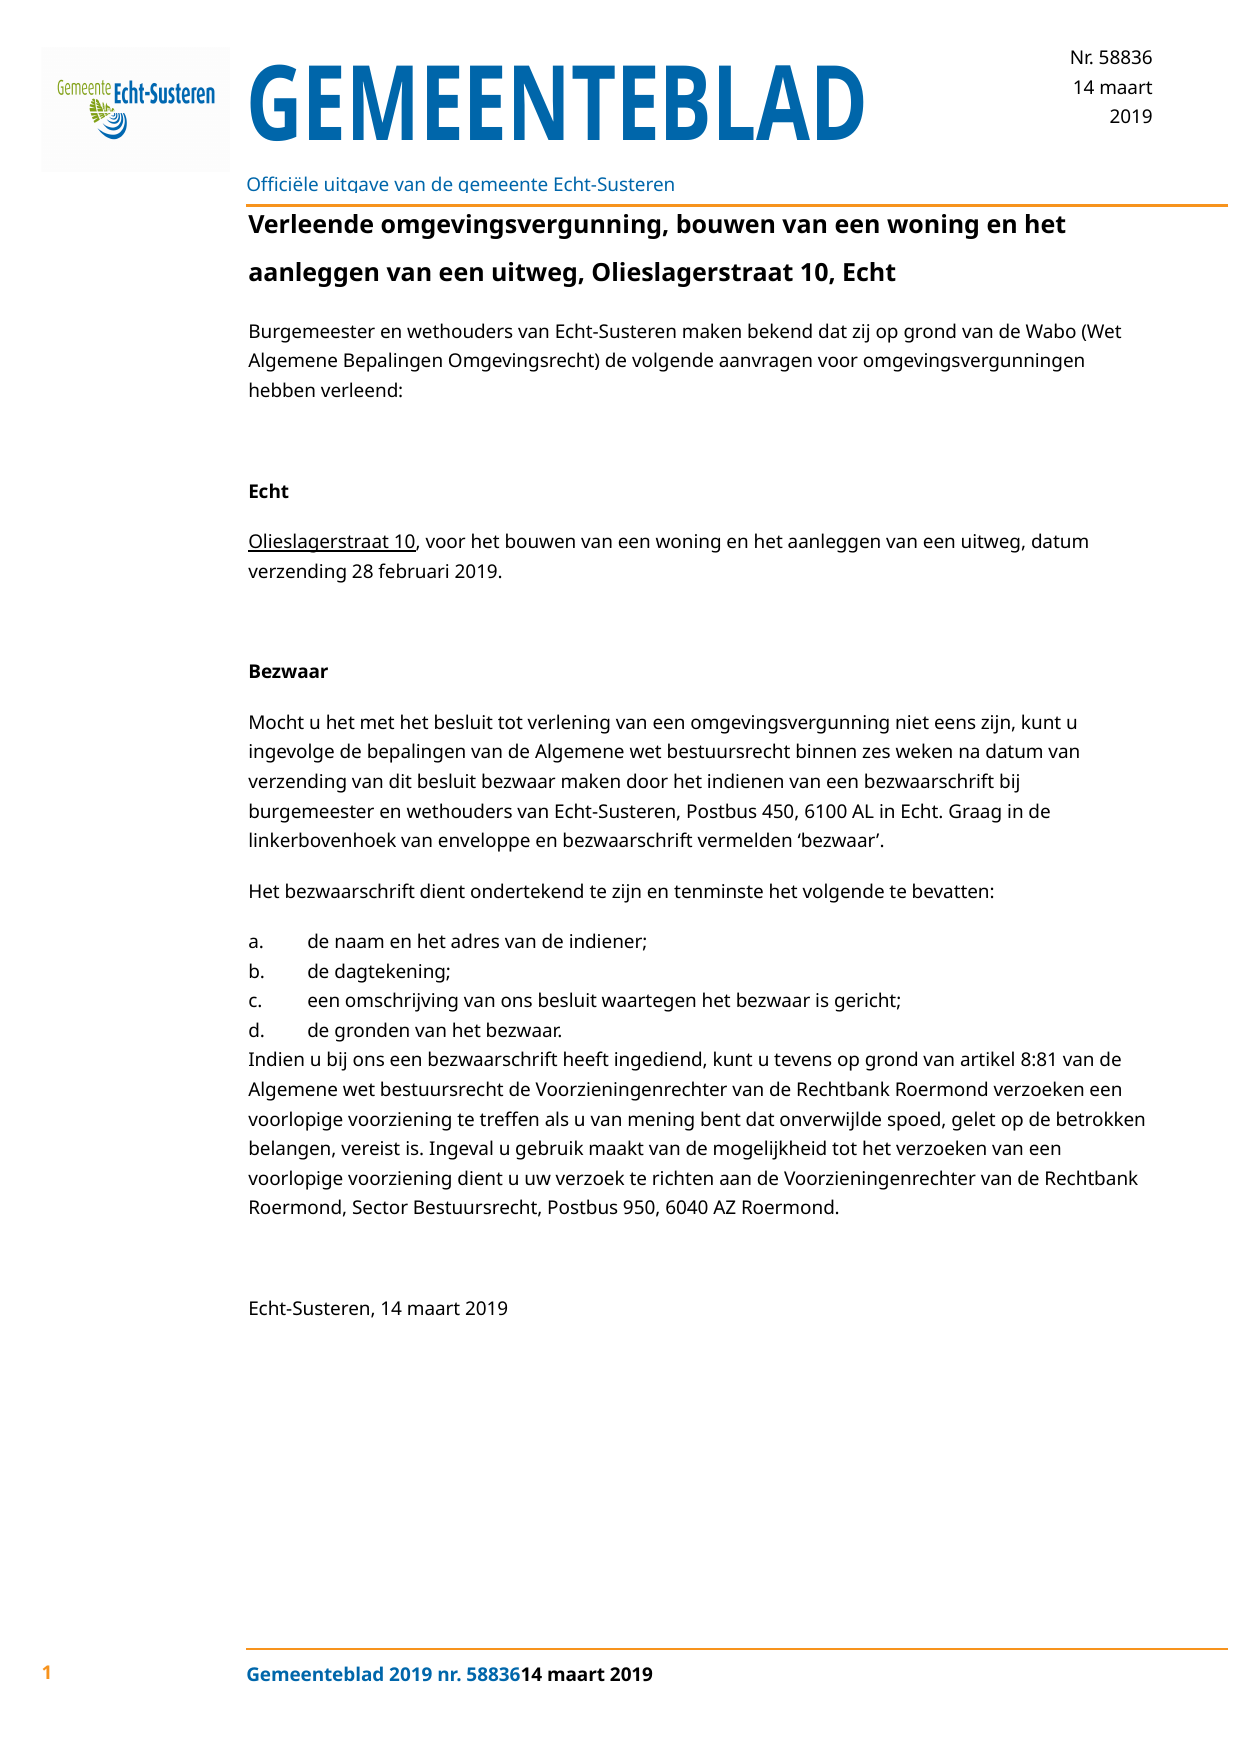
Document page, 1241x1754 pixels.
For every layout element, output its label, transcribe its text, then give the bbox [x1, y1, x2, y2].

text Echt-Susteren, 14 maart 2019 [248, 1295, 1152, 1321]
list de gronden van het bezwaar. [248, 1017, 1152, 1043]
text Burgemeester en wethouders van Echt-Susteren maken bekend dat zij op grond van de Wabo (Wet Algemene Bepalingen Omgevingsrecht) de volgende aanvragen voor omgevingsvergunningen hebben verleend: [248, 318, 1152, 403]
text Verleende omgevingsvergunning, bouwen van een woning en het aanleggen van een uitweg, Olieslagerstraat 10, Echt [248, 207, 1152, 288]
text Echt [248, 478, 1152, 504]
list de naam en het adres van de indiener; [248, 928, 1152, 954]
list een omschrijving van ons besluit waartegen het bezwaar is gericht; [248, 987, 1152, 1013]
list de dagtekening; [248, 958, 1152, 984]
text Olieslagerstraat 10, voor het bouwen van een woning en het aanleggen van een uitweg, datum verzending 28 februari 2019. [248, 528, 1152, 584]
text Het bezwaarschrift dient ondertekend te zijn en tenminste het volgende te bevatten: [248, 878, 1152, 904]
text Mocht u het met het besluit tot verlening van een omgevingsvergunning niet eens zijn, kunt u ingevolge de bepalingen van de Algemene wet bestuursrecht binnen zes weken na datum van verzending van dit besluit bezwaar maken door het indienen van een bezwaarschrift bij burgemeester en wethouders van Echt-Susteren, Postbus 450, 6100 AL in Echt. Graag in de linkerbovenhoek van enveloppe en bezwaarschrift vermelden ‘bezwaar’. [248, 709, 1152, 853]
picture [41, 47, 231, 172]
text Indien u bij ons een bezwaarschrift heeft ingediend, kunt u tevens op grond van artikel 8:81 van de Algemene wet bestuursrecht de Voorzieningenrechter van de Rechtbank Roermond verzoeken een voorlopige voorziening te treffen als u van mening bent dat onverwijlde spoed, gelet op de betrokken belangen, vereist is. Ingeval u gebruik maakt van de mogelijkheid tot het verzoeken van een voorlopige voorziening dient u uw verzoek te richten aan de Voorzieningenrechter van de Rechtbank Roermond, Sector Bestuursrecht, Postbus 950, 6040 AZ Roermond. [248, 1047, 1152, 1220]
text Bezwaar [248, 659, 1152, 684]
